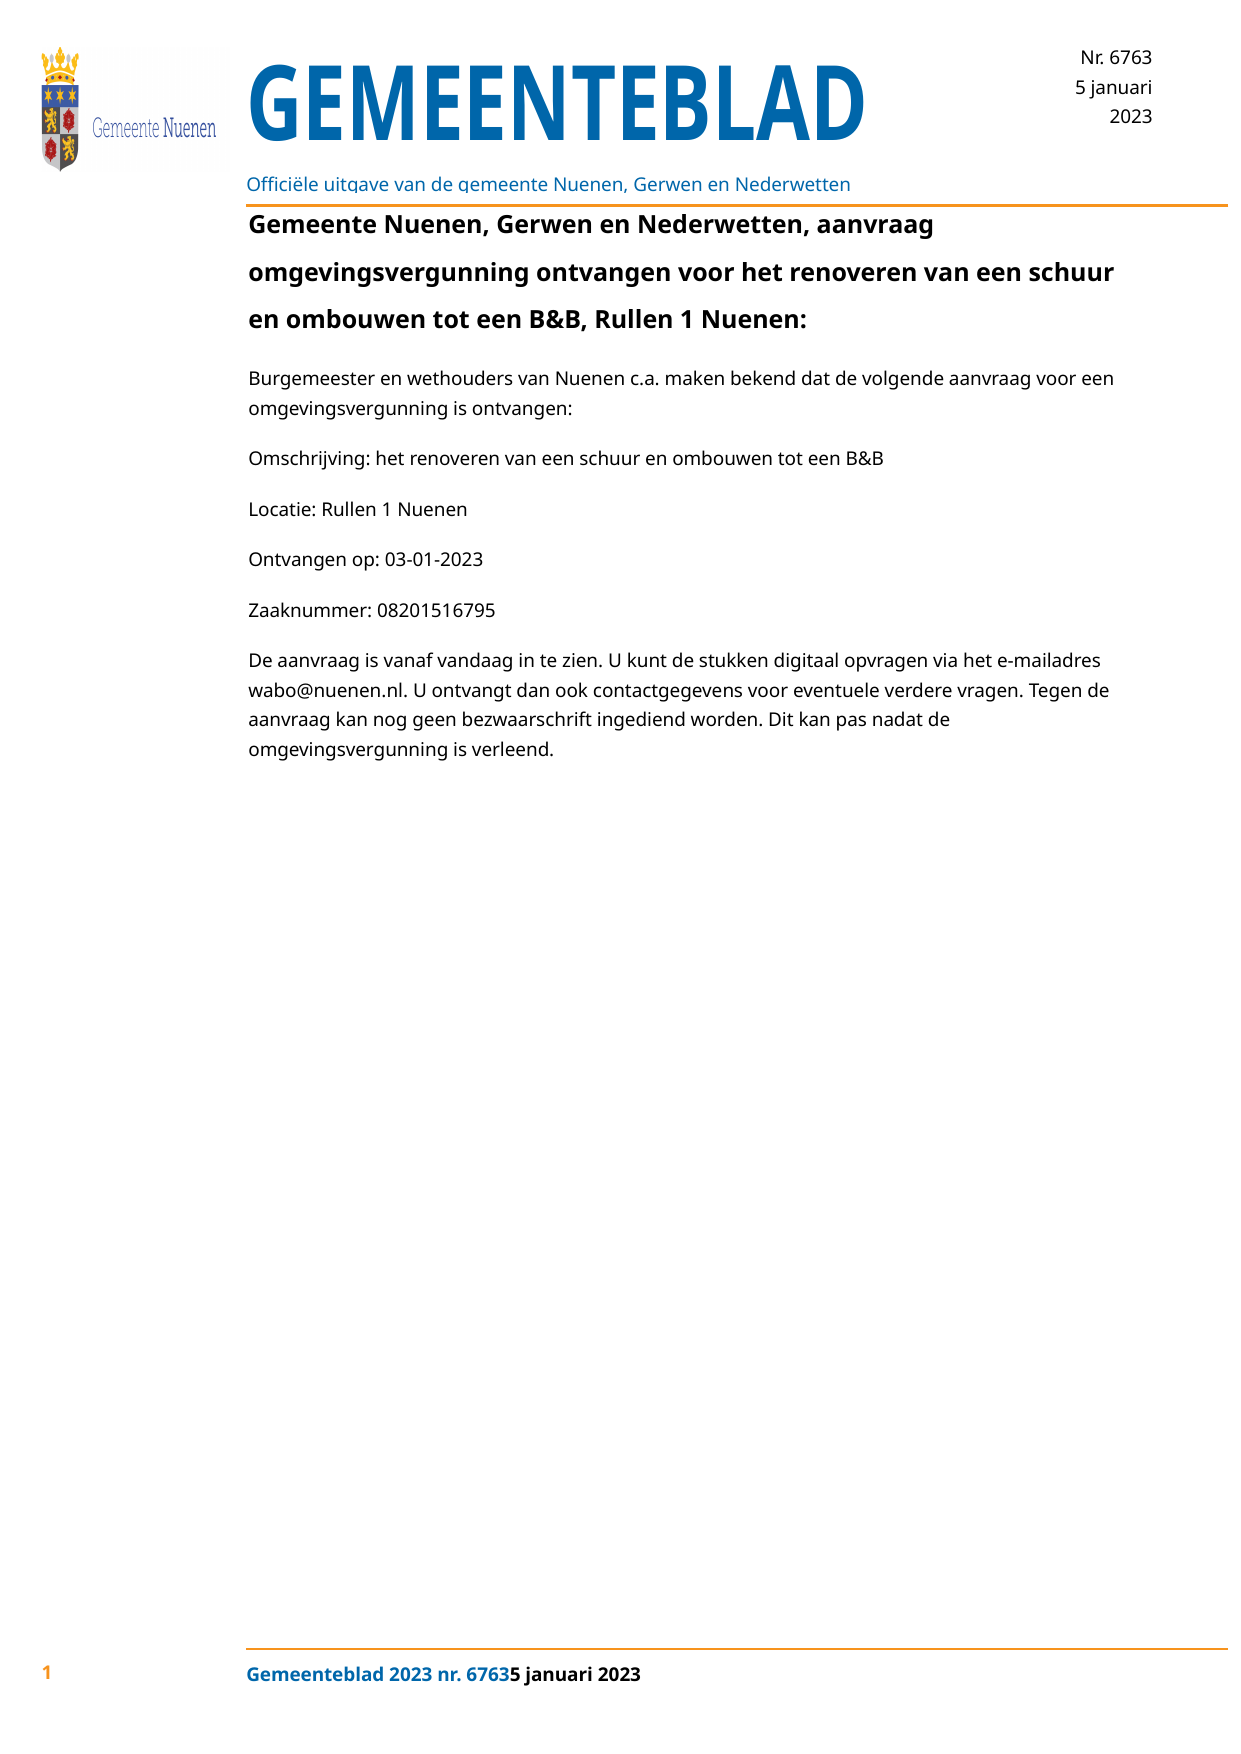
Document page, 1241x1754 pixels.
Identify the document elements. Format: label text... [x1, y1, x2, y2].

text Zaaknummer: 08201516795 [248, 597, 1152, 622]
text Burgemeester en wethouders van Nuenen c.a. maken bekend dat de volgende aanvraag voor een omgevingsvergunning is ontvangen: [248, 366, 1152, 421]
text De aanvraag is vanaf vandaag in te zien. U kunt de stukken digitaal opvragen via het e-mailadres wabo@nuenen.nl. U ontvangt dan ook contactgegevens voor eventuele verdere vragen. Tegen de aanvraag kan nog geen bezwaarschrift ingediend worden. Dit kan pas nadat de omgevingsvergunning is verleend. [248, 647, 1152, 762]
text Ontvangen op: 03-01-2023 [248, 546, 1152, 572]
text Omschrijving: het renoveren van een schuur en ombouwen tot een B&B [248, 446, 1152, 471]
text Locatie: Rullen 1 Nuenen [248, 496, 1152, 522]
text Gemeente Nuenen, Gerwen en Nederwetten, aanvraag omgevingsvergunning ontvangen voor het renoveren van een schuur en ombouwen tot een B&B, Rullen 1 Nuenen: [248, 207, 1152, 336]
picture [41, 47, 231, 172]
